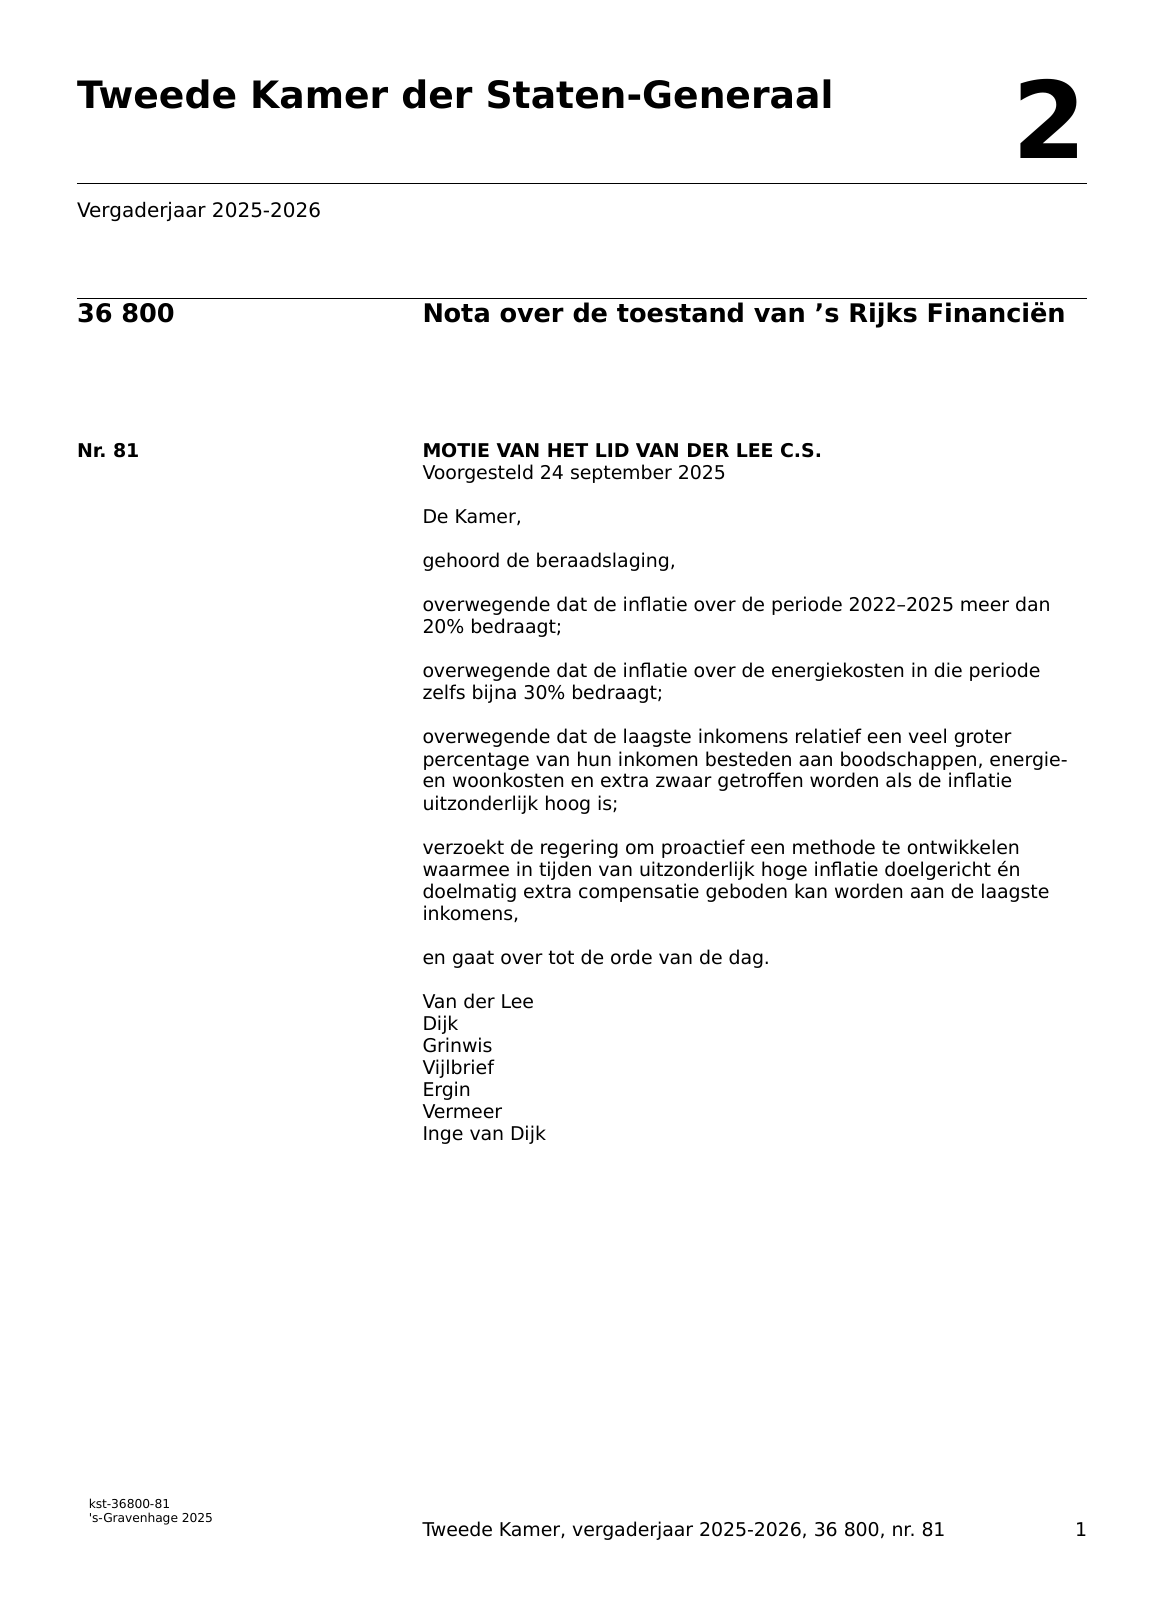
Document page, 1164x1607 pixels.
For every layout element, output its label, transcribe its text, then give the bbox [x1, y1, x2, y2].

text Voorgesteld 24 september 2025 [422, 462, 1087, 484]
text overwegende dat de laagste inkomens relatief een veel groter percentage van hun inkomen besteden aan boodschappen, energie- en woonkosten en extra zwaar getroffen worden als de inflatie uitzonderlijk hoog is; [422, 726, 1087, 814]
text Van der Lee [422, 991, 1087, 1013]
text Vermeer [422, 1101, 1087, 1123]
text De Kamer, [422, 506, 1087, 528]
table_cell Vergaderjaar 2025-2026 [77, 184, 1087, 298]
text kst-36800-81 [88, 1497, 323, 1511]
text en gaat over tot de orde van de dag. [422, 947, 1087, 969]
text Ergin [422, 1079, 1087, 1101]
text overwegende dat de inflatie over de energiekosten in die periode zelfs bijna 30% bedraagt; [422, 660, 1087, 704]
table_header Tweede Kamer der Staten-Generaal [77, 59, 886, 183]
subtitle Nr. 81 MOTIE VAN HET LID VAN DER LEE C.S. [77, 440, 1087, 462]
text gehoord de beraadslaging, [422, 550, 1087, 572]
text Grinwis [422, 1035, 1087, 1057]
table_header 2 [886, 59, 1087, 183]
text verzoekt de regering om proactief een methode te ontwikkelen waarmee in tijden van uitzonderlijk hoge inflatie doelgericht én doelmatig extra compensatie geboden kan worden aan de laagste inkomens, [422, 837, 1087, 924]
text Vijlbrief [422, 1057, 1087, 1079]
text Inge van Dijk [422, 1123, 1087, 1145]
text overwegende dat de inflatie over de periode 2022–2025 meer dan 20% bedraagt; [422, 594, 1087, 638]
subtitle 36 800 Nota over de toestand van ’s Rijks Financiën [77, 299, 1087, 329]
text 's-Gravenhage 2025 [88, 1511, 323, 1525]
text Dijk [422, 1013, 1087, 1035]
